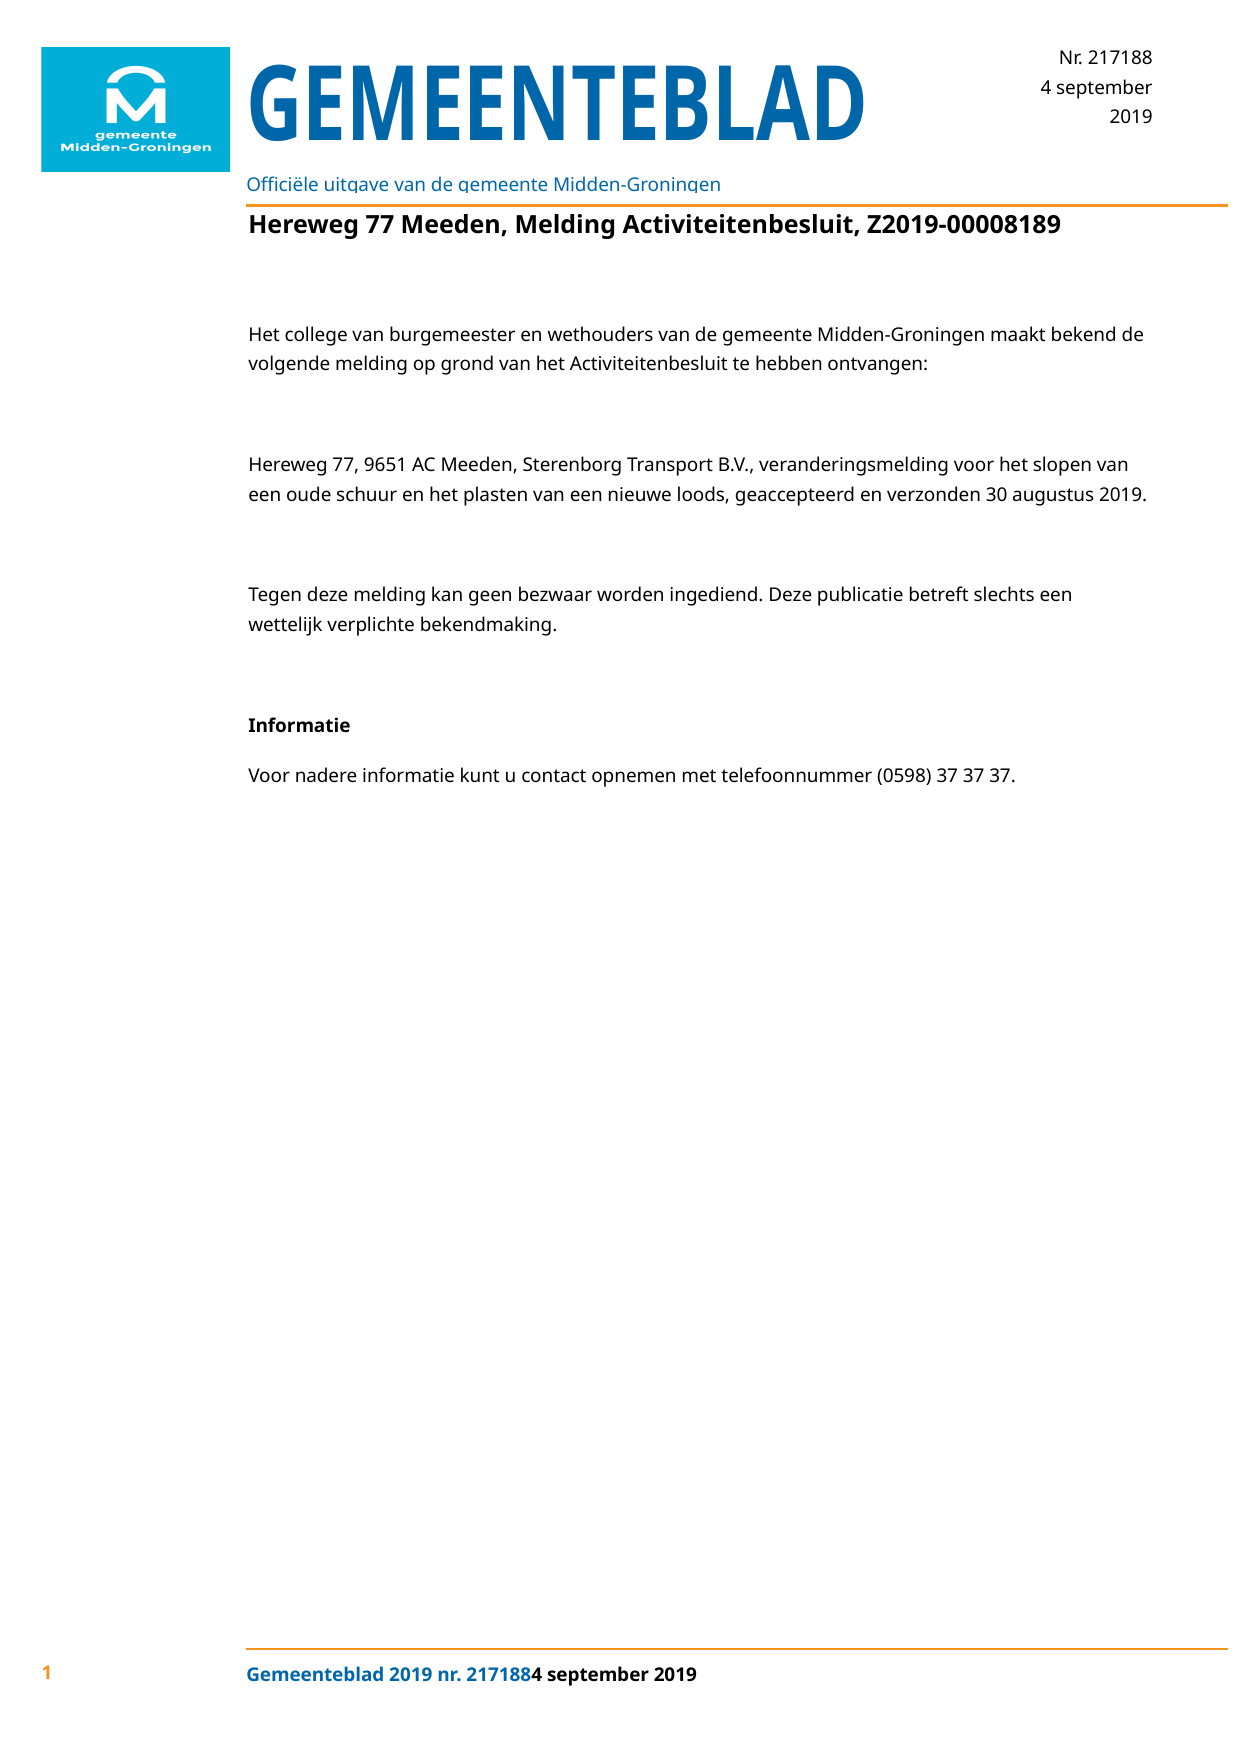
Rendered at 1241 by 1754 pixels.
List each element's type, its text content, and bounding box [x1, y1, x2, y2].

picture [107, 89, 165, 122]
picture [108, 66, 164, 82]
text Informatie [248, 712, 1152, 738]
picture [184, 146, 190, 153]
text Het college van burgemeester en wethouders van de gemeente Midden-Groningen maakt bekend de volgende melding op grond van het Activiteitenbesluit te hebben ontvangen: [248, 321, 1152, 376]
text Hereweg 77 Meeden, Melding Activiteitenbesluit, Z2019-00008189 [248, 207, 1152, 241]
text Voor nadere informatie kunt u contact opnemen met telefoonnummer (0598) 37 37 37. [248, 762, 1152, 788]
text Tegen deze melding kan geen bezwaar worden ingediend. Deze publicatie betreft slechts een wettelijk verplichte bekendmaking. [248, 582, 1152, 637]
text Hereweg 77, 9651 AC Meeden, Sterenborg Transport B.V., veranderingsmelding voor het slopen van een oude schuur en het plasten van een nieuwe loods, geaccepteerd en verzonden 30 augustus 2019. [248, 451, 1152, 506]
